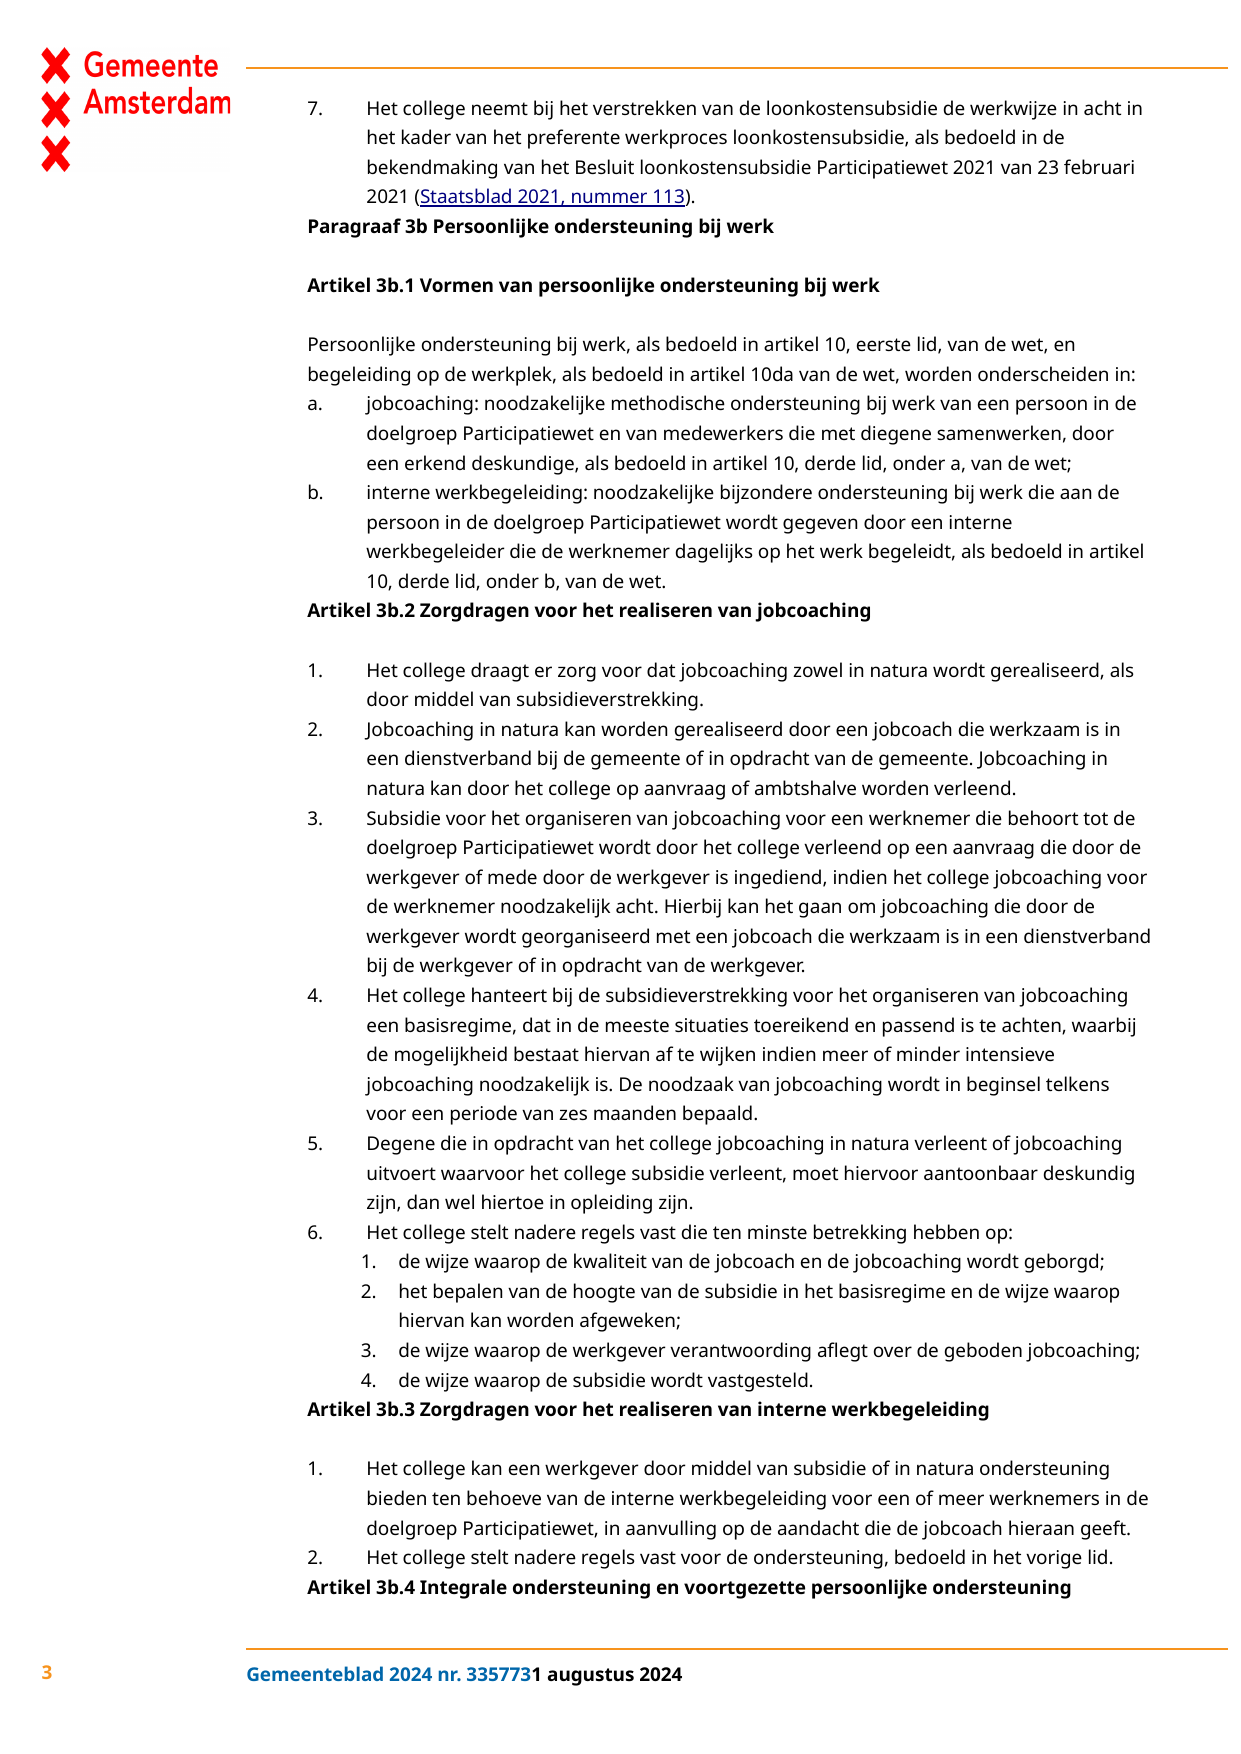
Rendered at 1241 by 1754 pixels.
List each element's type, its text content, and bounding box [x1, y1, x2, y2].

list Artikel 3b.2 Zorgdragen voor het realiseren van jobcoaching [248, 598, 1152, 623]
list Artikel 3b.4 Integrale ondersteuning en voortgezette persoonlijke ondersteuning [248, 1574, 1152, 1600]
list de wijze waarop de kwaliteit van de jobcoach en de jobcoaching wordt geborgd; [361, 1248, 1152, 1274]
list Jobcoaching in natura kan worden gerealiseerd door een jobcoach die werkzaam is in een dienstverband bij de gemeente of in opdracht van de gemeente. Jobcoaching in natura kan door het college op aanvraag of ambtshalve worden verleend. [307, 716, 1152, 801]
list Het college stelt nadere regels vast die ten minste betrekking hebben op: [307, 1219, 1152, 1245]
list Het college kan een werkgever door middel van subsidie of in natura ondersteuning bieden ten behoeve van de interne werkbegeleiding voor een of meer werknemers in de doelgroep Participatiewet, in aanvulling op de aandacht die de jobcoach hieraan geeft. [307, 1456, 1152, 1541]
list Artikel 3b.3 Zorgdragen voor het realiseren van interne werkbegeleiding [248, 1396, 1152, 1422]
list de wijze waarop de subsidie wordt vastgesteld. [361, 1367, 1152, 1393]
list Persoonlijke ondersteuning bij werk, als bedoeld in artikel 10, eerste lid, van de wet, en begeleiding op de werkplek, als bedoeld in artikel 10da van de wet, worden onderscheiden in: [248, 331, 1152, 387]
list de wijze waarop de werkgever verantwoording aflegt over de geboden jobcoaching; [361, 1337, 1152, 1363]
list interne werkbegeleiding: noodzakelijke bijzondere ondersteuning bij werk die aan de persoon in de doelgroep Participatiewet wordt gegeven door een interne werkbegeleider die de werknemer dagelijks op het werk begeleidt, als bedoeld in artikel 10, derde lid, onder b, van de wet. [307, 479, 1152, 594]
list Het college neemt bij het verstrekken van de loonkostensubsidie de werkwijze in acht in het kader van het preferente werkproces loonkostensubsidie, als bedoeld in de bekendmaking van het Besluit loonkostensubsidie Participatiewet 2021 van 23 februari 2021 (Staatsblad 2021, nummer 113). [307, 95, 1152, 209]
list Het college hanteert bij de subsidieverstrekking voor het organiseren van jobcoaching een basisregime, dat in de meeste situaties toereikend en passend is te achten, waarbij de mogelijkheid bestaat hiervan af te wijken indien meer of minder intensieve jobcoaching noodzakelijk is. De noodzaak van jobcoaching wordt in beginsel telkens voor een periode van zes maanden bepaald. [307, 982, 1152, 1126]
list Artikel 3b.1 Vormen van persoonlijke ondersteuning bij werk [248, 272, 1152, 298]
list Subsidie voor het organiseren van jobcoaching voor een werknemer die behoort tot de doelgroep Participatiewet wordt door het college verleend op een aanvraag die door de werkgever of mede door de werkgever is ingediend, indien het college jobcoaching voor de werknemer noodzakelijk acht. Hierbij kan het gaan om jobcoaching die door de werkgever wordt georganiseerd met een jobcoach die werkzaam is in een dienstverband bij de werkgever of in opdracht van de werkgever. [307, 805, 1152, 978]
list het bepalen van de hoogte van de subsidie in het basisregime en de wijze waarop hiervan kan worden afgeweken; [361, 1278, 1152, 1333]
list Het college draagt er zorg voor dat jobcoaching zowel in natura wordt gerealiseerd, als door middel van subsidieverstrekking. [307, 657, 1152, 712]
list Paragraaf 3b Persoonlijke ondersteuning bij werk [248, 213, 1152, 239]
list Het college stelt nadere regels vast voor de ondersteuning, bedoeld in het vorige lid. [307, 1544, 1152, 1570]
picture [41, 47, 231, 172]
list Degene die in opdracht van het college jobcoaching in natura verleent of jobcoaching uitvoert waarvoor het college subsidie verleent, moet hiervoor aantoonbaar deskundig zijn, dan wel hiertoe in opleiding zijn. [307, 1130, 1152, 1215]
list jobcoaching: noodzakelijke methodische ondersteuning bij werk van een persoon in de doelgroep Participatiewet en van medewerkers die met diegene samenwerken, door een erkend deskundige, als bedoeld in artikel 10, derde lid, onder a, van de wet; [307, 391, 1152, 476]
